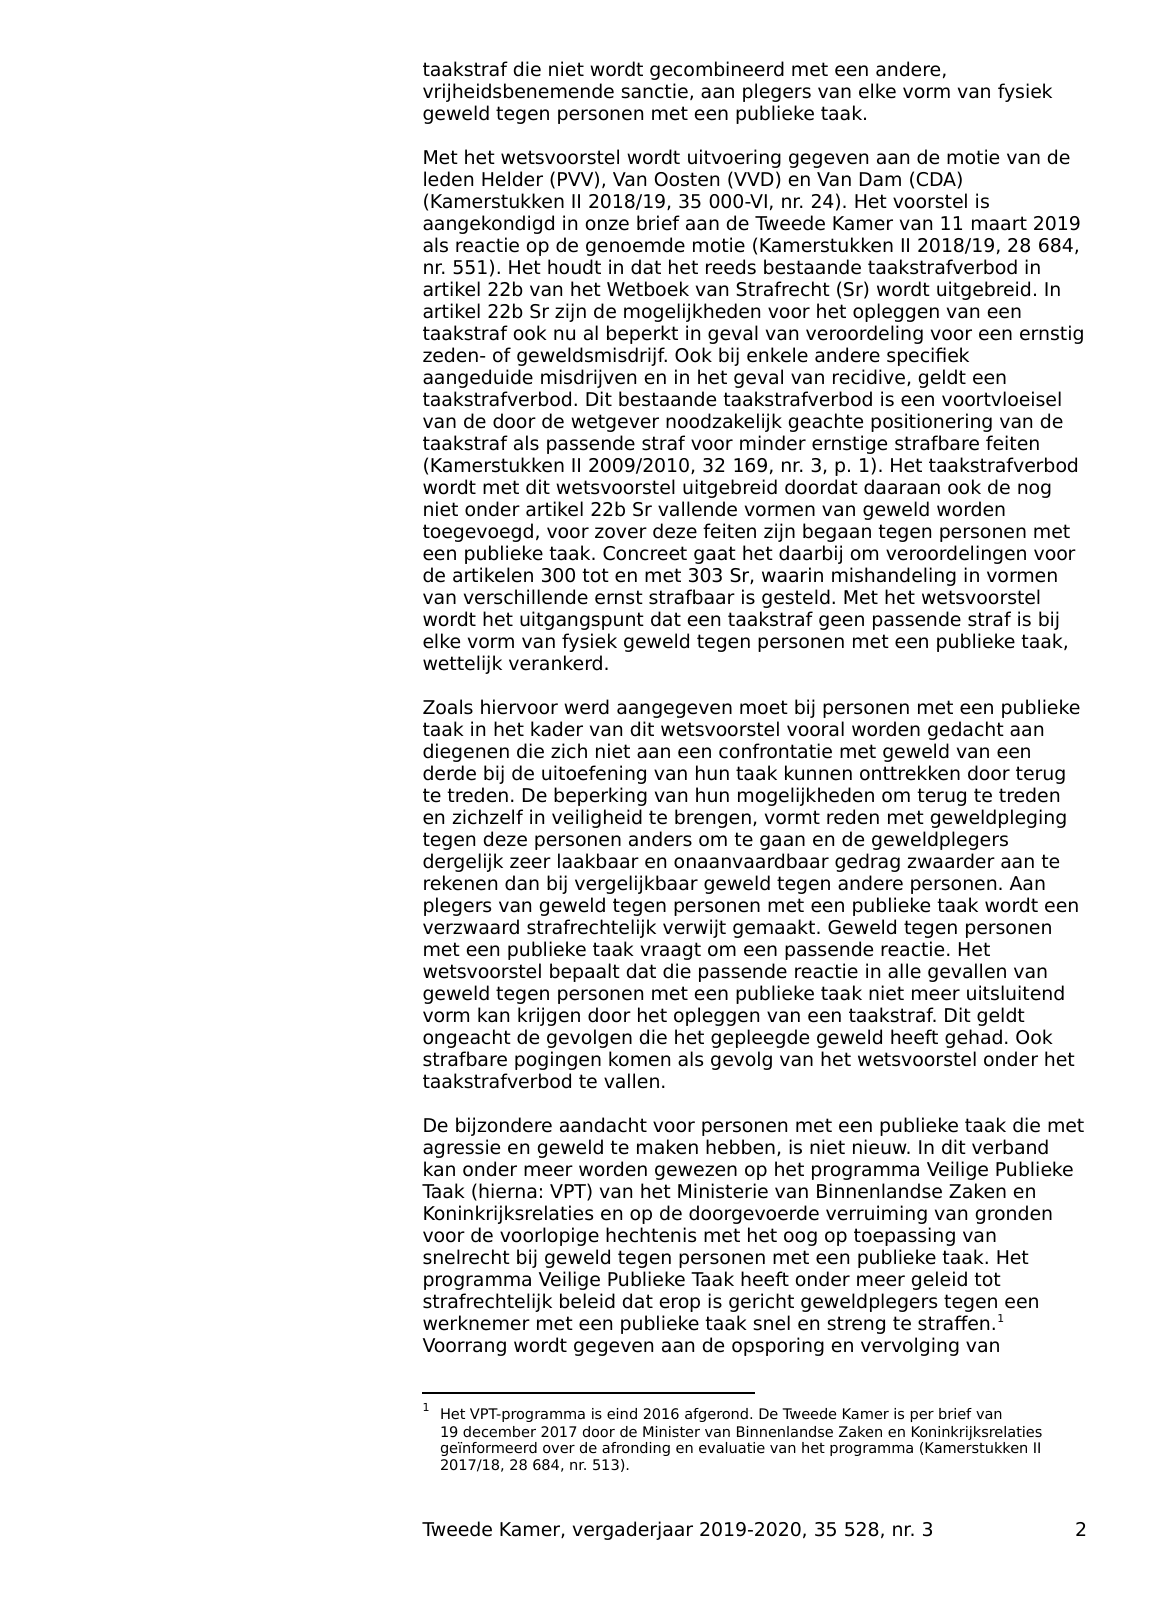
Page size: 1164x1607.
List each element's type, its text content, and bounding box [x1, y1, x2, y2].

text De bijzondere aandacht voor personen met een publieke taak die met agressie en geweld te maken hebben, is niet nieuw. In dit verband kan onder meer worden gewezen op het programma Veilige Publieke Taak (hierna: VPT) van het Ministerie van Binnenlandse Zaken en Koninkrijksrelaties en op de doorgevoerde verruiming van gronden voor de voorlopige hechtenis met het oog op toepassing van snelrecht bij geweld tegen personen met een publieke taak. Het programma Veilige Publieke Taak heeft onder meer geleid tot strafrechtelijk beleid dat erop is gericht geweldplegers tegen een werknemer met een publieke taak snel en streng te straffen. Voorrang wordt gegeven aan de opsporing en vervolging van [422, 1115, 1087, 1356]
text Het VPT-programma is eind 2016 afgerond. De Tweede Kamer is per brief van 19 december 2017 door de Minister van Binnenlandse Zaken en Koninkrijksrelaties geïnformeerd over de afronding en evaluatie van het programma (Kamerstukken II 2017/18, 28 684, nr. 513). [422, 1402, 1087, 1474]
text taakstraf die niet wordt gecombineerd met een andere, vrijheidsbenemende sanctie, aan plegers van elke vorm van fysiek geweld tegen personen met een publieke taak. [422, 59, 1087, 125]
text Zoals hiervoor werd aangegeven moet bij personen met een publieke taak in het kader van dit wetsvoorstel vooral worden gedacht aan diegenen die zich niet aan een confrontatie met geweld van een derde bij de uitoefening van hun taak kunnen onttrekken door terug te treden. De beperking van hun mogelijkheden om terug te treden en zichzelf in veiligheid te brengen, vormt reden met geweldpleging tegen deze personen anders om te gaan en de geweldplegers dergelijk zeer laakbaar en onaanvaardbaar gedrag zwaarder aan te rekenen dan bij vergelijkbaar geweld tegen andere personen. Aan plegers van geweld tegen personen met een publieke taak wordt een verzwaard strafrechtelijk verwijt gemaakt. Geweld tegen personen met een publieke taak vraagt om een passende reactie. Het wetsvoorstel bepaalt dat die passende reactie in alle gevallen van geweld tegen personen met een publieke taak niet meer uitsluitend vorm kan krijgen door het opleggen van een taakstraf. Dit geldt ongeacht de gevolgen die het gepleegde geweld heeft gehad. Ook strafbare pogingen komen als gevolg van het wetsvoorstel onder het taakstrafverbod te vallen. [422, 697, 1087, 1092]
text Met het wetsvoorstel wordt uitvoering gegeven aan de motie van de leden Helder (PVV), Van Oosten (VVD) en Van Dam (CDA) (Kamerstukken II 2018/19, 35 000-VI, nr. 24). Het voorstel is aangekondigd in onze brief aan de Tweede Kamer van 11 maart 2019 als reactie op de genoemde motie (Kamerstukken II 2018/19, 28 684, nr. 551). Het houdt in dat het reeds bestaande taakstrafverbod in artikel 22b van het Wetboek van Strafrecht (Sr) wordt uitgebreid. In artikel 22b Sr zijn de mogelijkheden voor het opleggen van een taakstraf ook nu al beperkt in geval van veroordeling voor een ernstig zeden- of geweldsmisdrijf. Ook bij enkele andere specifiek aangeduide misdrijven en in het geval van recidive, geldt een taakstrafverbod. Dit bestaande taakstrafverbod is een voortvloeisel van de door de wetgever noodzakelijk geachte positionering van de taakstraf als passende straf voor minder ernstige strafbare feiten (Kamerstukken II 2009/2010, 32 169, nr. 3, p. 1). Het taakstrafverbod wordt met dit wetsvoorstel uitgebreid doordat daaraan ook de nog niet onder artikel 22b Sr vallende vormen van geweld worden toegevoegd, voor zover deze feiten zijn begaan tegen personen met een publieke taak. Concreet gaat het daarbij om veroordelingen voor de artikelen 300 tot en met 303 Sr, waarin mishandeling in vormen van verschillende ernst strafbaar is gesteld. Met het wetsvoorstel wordt het uitgangspunt dat een taakstraf geen passende straf is bij elke vorm van fysiek geweld tegen personen met een publieke taak, wettelijk verankerd. [422, 147, 1087, 675]
